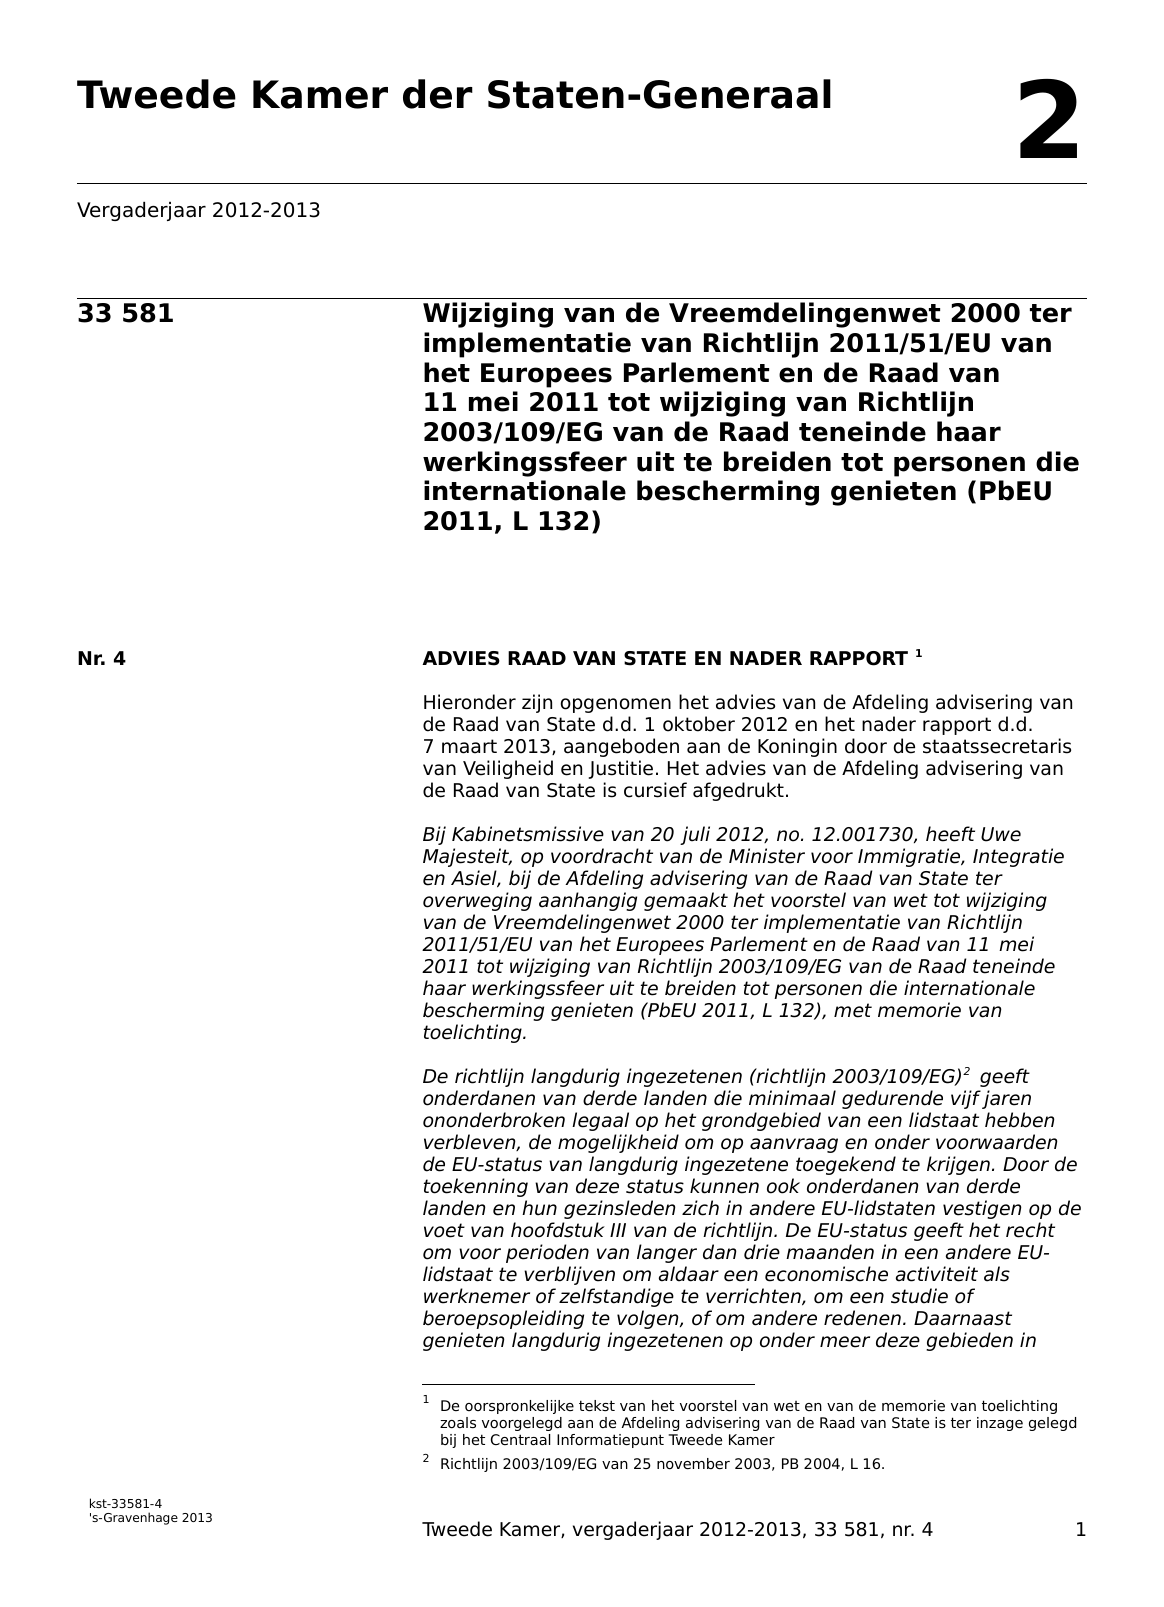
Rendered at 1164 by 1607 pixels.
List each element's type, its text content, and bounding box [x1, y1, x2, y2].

text kst-33581-4 [88, 1497, 323, 1511]
text De richtlijn langdurig ingezetenen (richtlijn 2003/109/EG) geeft onderdanen van derde landen die minimaal gedurende vijf jaren ononderbroken legaal op het grondgebied van een lidstaat hebben verbleven, de mogelijkheid om op aanvraag en onder voorwaarden de EU-status van langdurig ingezetene toegekend te krijgen. Door de toekenning van deze status kunnen ook onderdanen van derde landen en hun gezinsleden zich in andere EU-lidstaten vestigen op de voet van hoofdstuk III van de richtlijn. De EU-status geeft het recht om voor perioden van langer dan drie maanden in een andere EU-lidstaat te verblijven om aldaar een economische activiteit als werknemer of zelfstandige te verrichten, om een studie of beroepsopleiding te volgen, of om andere redenen. Daarnaast genieten langdurig ingezetenen op onder meer deze gebieden in [422, 1066, 1087, 1351]
text Bij Kabinetsmissive van 20 juli 2012, no. 12.001730, heeft Uwe Majesteit, op voordracht van de Minister voor Immigratie, Integratie en Asiel, bij de Afdeling advisering van de Raad van State ter overweging aanhangig gemaakt het voorstel van wet tot wijziging van de Vreemdelingenwet 2000 ter implementatie van Richtlijn 2011/51/EU van het Europees Parlement en de Raad van 11 mei 2011 tot wijziging van Richtlijn 2003/109/EG van de Raad teneinde haar werkingssfeer uit te breiden tot personen die internationale bescherming genieten (PbEU 2011, L 132), met memorie van toelichting. [422, 824, 1087, 1043]
text Richtlijn 2003/109/EG van 25 november 2003, PB 2004, L 16. [422, 1452, 1087, 1474]
subtitle Nr. 4 ADVIES RAAD VAN STATE EN NADER RAPPORT [77, 647, 1087, 669]
text Hieronder zijn opgenomen het advies van de Afdeling advisering van de Raad van State d.d. 1 oktober 2012 en het nader rapport d.d. 7 maart 2013, aangeboden aan de Koningin door de staatssecretaris van Veiligheid en Justitie. Het advies van de Afdeling advisering van de Raad van State is cursief afgedrukt. [422, 692, 1087, 802]
table_header Tweede Kamer der Staten-Generaal [77, 59, 886, 183]
text 's-Gravenhage 2013 [88, 1511, 323, 1525]
table_cell Vergaderjaar 2012-2013 [77, 184, 1087, 298]
subtitle 33 581 Wijziging van de Vreemdelingenwet 2000 ter implementatie van Richtlijn 2011/51/EU van het Europees Parlement en de Raad van 11 mei 2011 tot wijziging van Richtlijn 2003/109/EG van de Raad teneinde haar werkingssfeer uit te breiden tot personen die internationale bescherming genieten (PbEU 2011, L 132) [77, 299, 1087, 536]
table_header 2 [886, 59, 1087, 183]
text De oorspronkelijke tekst van het voorstel van wet en van de memorie van toelichting zoals voorgelegd aan de Afdeling advisering van de Raad van State is ter inzage gelegd bij het Centraal Informatiepunt Tweede Kamer [422, 1393, 1087, 1449]
